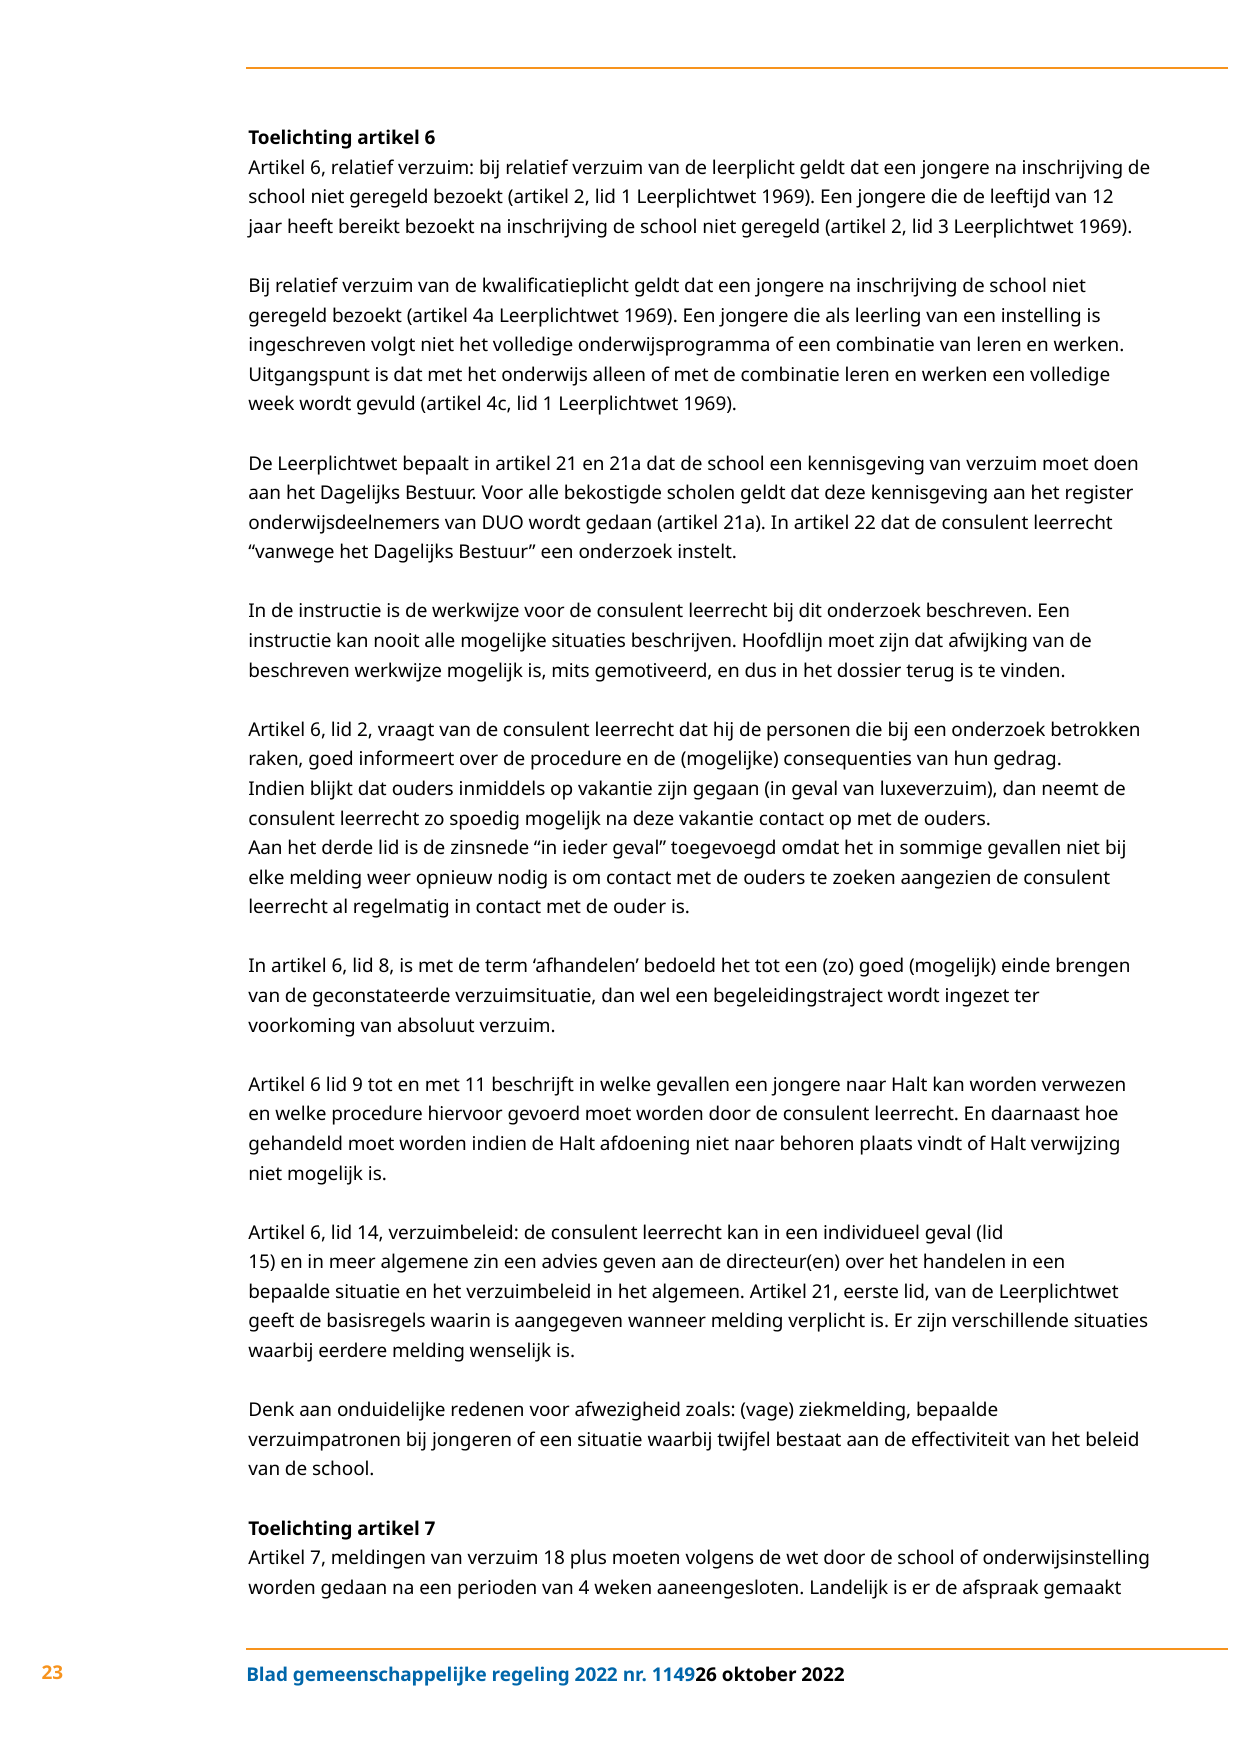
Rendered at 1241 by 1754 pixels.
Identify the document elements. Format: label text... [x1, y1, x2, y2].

text Denk aan onduidelijke redenen voor afwezigheid zoals: (vage) ziekmelding, bepaalde verzuimpatronen bij jongeren of een situatie waarbij twijfel bestaat aan de effectiviteit van het beleid van de school. [248, 1396, 1152, 1481]
text In de instructie is de werkwijze voor de consulent leerrecht bij dit onderzoek beschreven. Een instructie kan nooit alle mogelijke situaties beschrijven. Hoofdlijn moet zijn dat afwijking van de beschreven werkwijze mogelijk is, mits gemotiveerd, en dus in het dossier terug is te vinden. [248, 598, 1152, 683]
picture [41, 47, 231, 172]
text Artikel 6, lid 14, verzuimbeleid: de consulent leerrecht kan in een individueel geval (lid [248, 1219, 1152, 1245]
text Aan het derde lid is de zinsnede “in ieder geval” toegevoegd omdat het in sommige gevallen niet bij elke melding weer opnieuw nodig is om contact met de ouders te zoeken aangezien de consulent leerrecht al regelmatig in contact met de ouder is. [248, 834, 1152, 919]
text In artikel 6, lid 8, is met de term ‘afhandelen’ bedoeld het tot een (zo) goed (mogelijk) einde brengen van de geconstateerde verzuimsituatie, dan wel een begeleidingstraject wordt ingezet ter voorkoming van absoluut verzuim. [248, 953, 1152, 1038]
text Bij relatief verzuim van de kwalificatieplicht geldt dat een jongere na inschrijving de school niet geregeld bezoekt (artikel 4a Leerplichtwet 1969). Een jongere die als leerling van een instelling is ingeschreven volgt niet het volledige onderwijsprogramma of een combinatie van leren en werken. Uitgangspunt is dat met het onderwijs alleen of met de combinatie leren en werken een volledige week wordt gevuld (artikel 4c, lid 1 Leerplichtwet 1969). [248, 272, 1152, 416]
text Artikel 6, relatief verzuim: bij relatief verzuim van de leerplicht geldt dat een jongere na inschrijving de school niet geregeld bezoekt (artikel 2, lid 1 Leerplichtwet 1969). Een jongere die de leeftijd van 12 jaar heeft bereikt bezoekt na inschrijving de school niet geregeld (artikel 2, lid 3 Leerplichtwet 1969). [248, 154, 1152, 239]
text De Leerplichtwet bepaalt in artikel 21 en 21a dat de school een kennisgeving van verzuim moet doen aan het Dagelijks Bestuur. Voor alle bekostigde scholen geldt dat deze kennisgeving aan het register onderwijsdeelnemers van DUO wordt gedaan (artikel 21a). In artikel 22 dat de consulent leerrecht “vanwege het Dagelijks Bestuur” een onderzoek instelt. [248, 450, 1152, 564]
text Artikel 7, meldingen van verzuim 18 plus moeten volgens de wet door de school of onderwijsinstelling worden gedaan na een perioden van 4 weken aaneengesloten. Landelijk is er de afspraak gemaakt [248, 1544, 1152, 1600]
text Toelichting artikel 7 [248, 1515, 1152, 1541]
text Artikel 6 lid 9 tot en met 11 beschrijft in welke gevallen een jongere naar Halt kan worden verwezen en welke procedure hiervoor gevoerd moet worden door de consulent leerrecht. En daarnaast hoe gehandeld moet worden indien de Halt afdoening niet naar behoren plaats vindt of Halt verwijzing niet mogelijk is. [248, 1071, 1152, 1186]
text Artikel 6, lid 2, vraagt van de consulent leerrecht dat hij de personen die bij een onderzoek betrokken raken, goed informeert over de procedure en de (mogelijke) consequenties van hun gedrag. [248, 716, 1152, 771]
text 15) en in meer algemene zin een advies geven aan de directeur(en) over het handelen in een bepaalde situatie en het verzuimbeleid in het algemeen. Artikel 21, eerste lid, van de Leerplichtwet geeft de basisregels waarin is aangegeven wanneer melding verplicht is. Er zijn verschillende situaties waarbij eerdere melding wenselijk is. [248, 1248, 1152, 1363]
text Indien blijkt dat ouders inmiddels op vakantie zijn gegaan (in geval van luxeverzuim), dan neemt de consulent leerrecht zo spoedig mogelijk na deze vakantie contact op met de ouders. [248, 775, 1152, 831]
text Toelichting artikel 6 [248, 124, 1152, 150]
